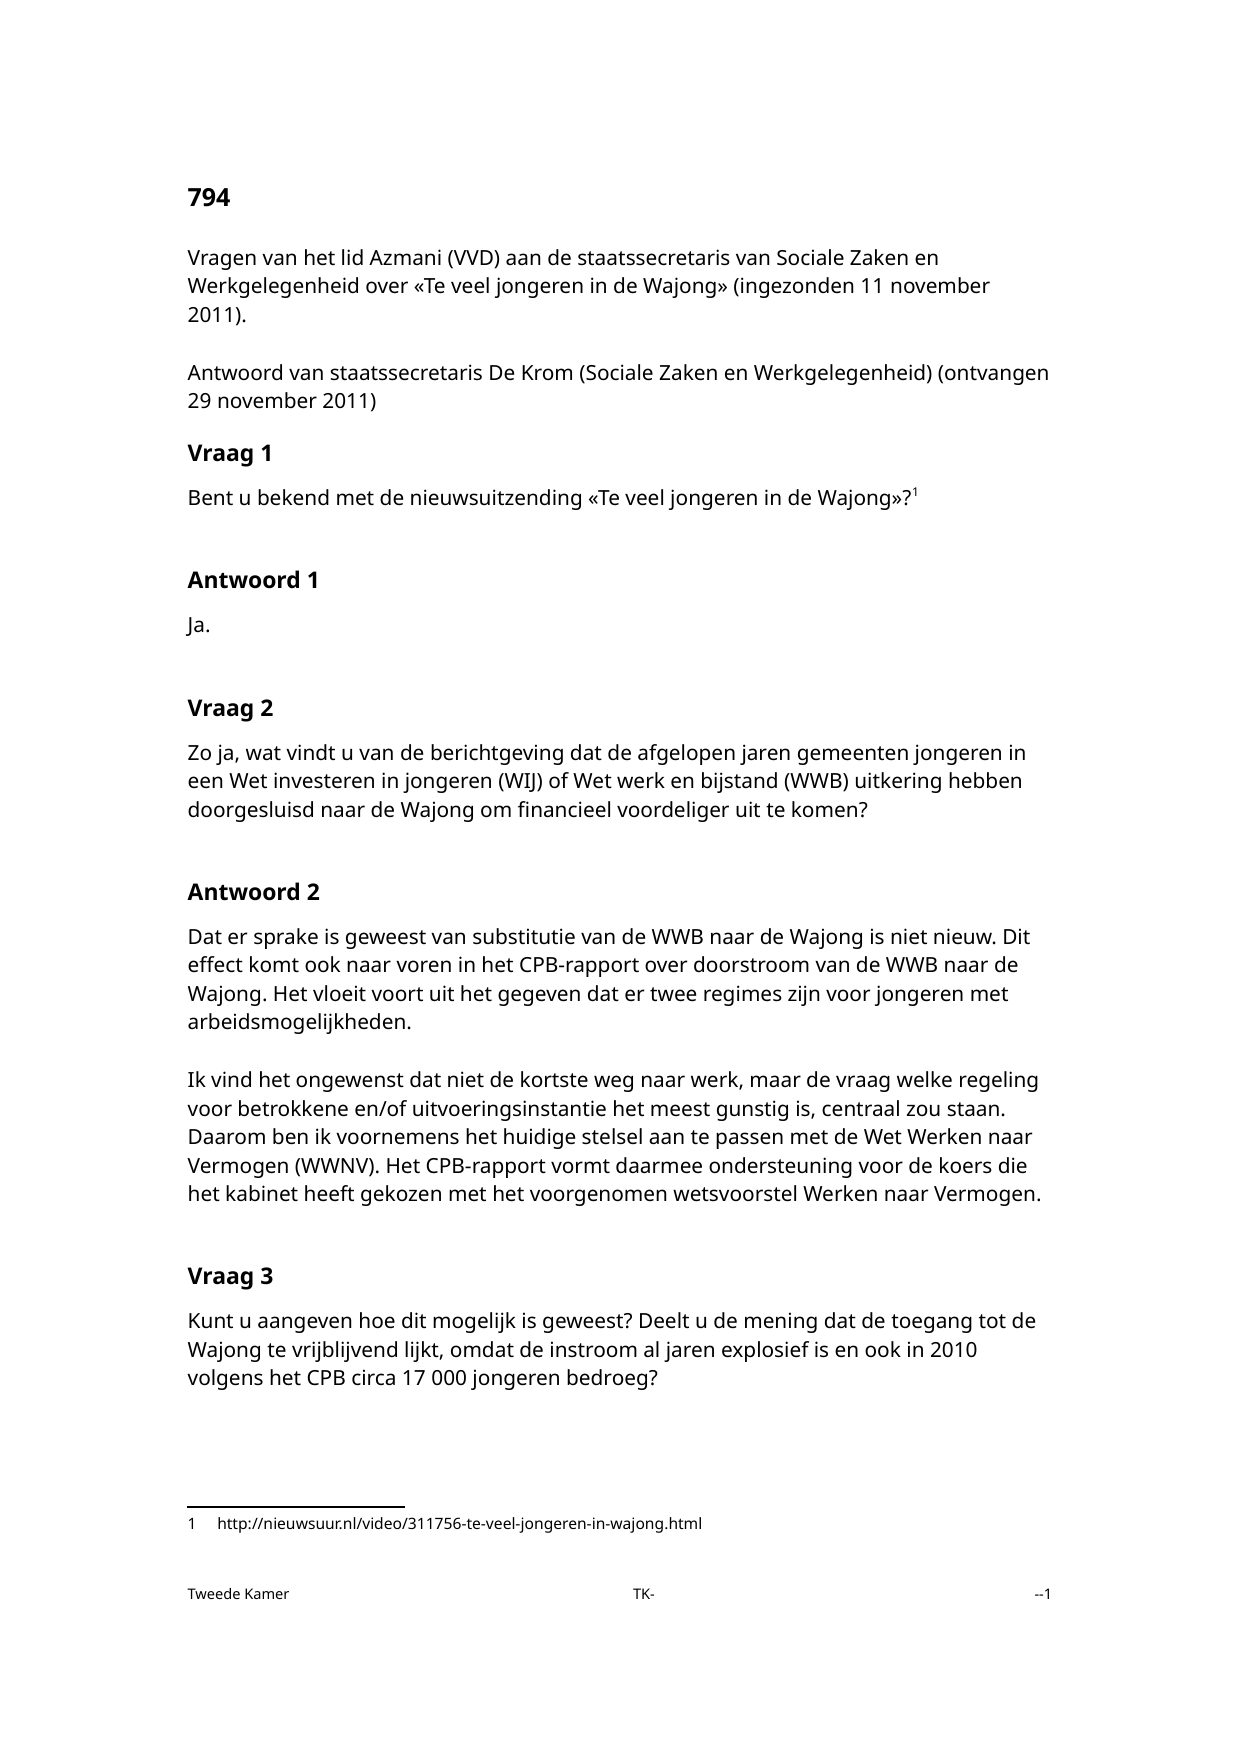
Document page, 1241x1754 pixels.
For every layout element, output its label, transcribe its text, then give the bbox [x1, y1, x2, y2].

text Ik vind het ongewenst dat niet de kortste weg naar werk, maar de vraag welke regeling voor betrokkene en/of uitvoeringsinstantie het meest gunstig is, centraal zou staan. Daarom ben ik voornemens het huidige stelsel aan te passen met de Wet Werken naar Vermogen (WWNV). Het CPB-rapport vormt daarmee ondersteuning voor de koers die het kabinet heeft gekozen met het voorgenomen wetsvoorstel Werken naar Vermogen. [187, 1066, 1053, 1208]
subtitle Vraag 2 [187, 692, 1053, 723]
text Dat er sprake is geweest van substitutie van de WWB naar de Wajong is niet nieuw. Dit effect komt ook naar voren in het CPB-rapport over doorstroom van de WWB naar de Wajong. Het vloeit voort uit het gegeven dat er twee regimes zijn voor jongeren met arbeidsmogelijkheden. [187, 922, 1053, 1036]
subtitle Antwoord 2 [187, 876, 1053, 907]
subtitle Vraag 3 [187, 1260, 1053, 1292]
text Antwoord van staatssecretaris De Krom (Sociale Zaken en Werkgelegenheid) (ontvangen 29 november 2011) [187, 358, 1053, 415]
text Vragen van het lid Azmani (VVD) aan de staatssecretaris van Sociale Zaken en Werkgelegenheid over «Te veel jongeren in de Wajong» (ingezonden 11 november 2011). [187, 243, 1053, 328]
text Zo ja, wat vindt u van de berichtgeving dat de afgelopen jaren gemeenten jongeren in een Wet investeren in jongeren (WIJ) of Wet werk en bijstand (WWB) uitkering hebben doorgesluisd naar de Wajong om financieel voordeliger uit te komen? [187, 738, 1053, 823]
subtitle Antwoord 1 [187, 564, 1053, 596]
text Kunt u aangeven hoe dit mogelijk is geweest? Deelt u de mening dat de toegang tot de Wajong te vrijblijvend lijkt, omdat de instroom al jaren explosief is en ook in 2010 volgens het CPB circa 17 000 jongeren bedroeg? [187, 1307, 1053, 1392]
text 794 [187, 179, 1053, 213]
text http://nieuwsuur.nl/video/311756-te-veel-jongeren-in-wajong.html [187, 1506, 1053, 1534]
text Bent u bekend met de nieuwsuitzending «Te veel jongeren in de Wajong»? [187, 483, 1053, 512]
text Ja. [187, 611, 1053, 639]
subtitle Vraag 1 [187, 437, 1053, 468]
